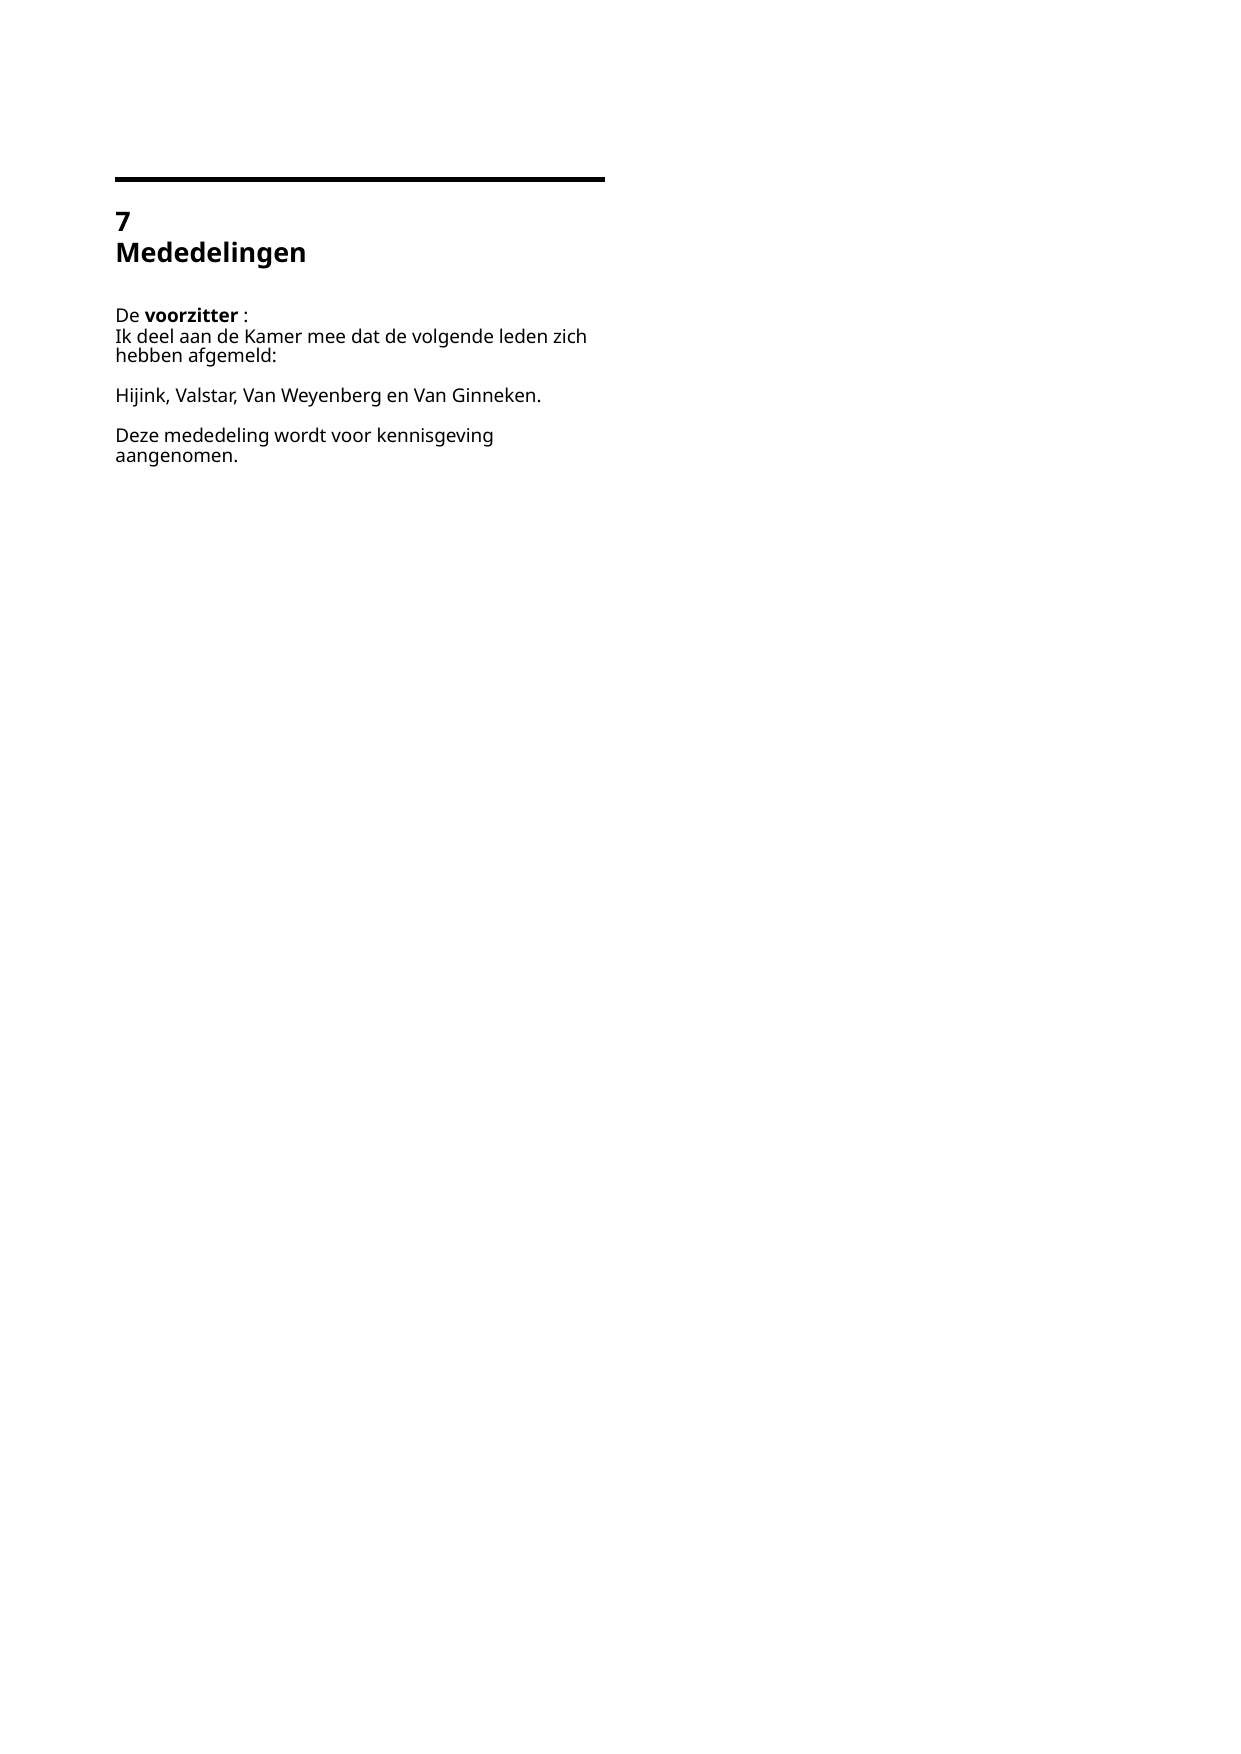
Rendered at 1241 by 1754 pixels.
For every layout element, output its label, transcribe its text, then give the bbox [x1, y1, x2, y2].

text Deze mededeling wordt voor kennisgeving aangenomen. [115, 427, 605, 466]
text Mededelingen [115, 239, 605, 283]
text Hijink, Valstar, Van Weyenberg en Van Ginneken. [115, 387, 605, 407]
text De voorzitter : [115, 302, 605, 328]
text Ik deel aan de Kamer mee dat de volgende leden zich hebben afgemeld: [115, 328, 605, 367]
text 7 [115, 203, 605, 239]
